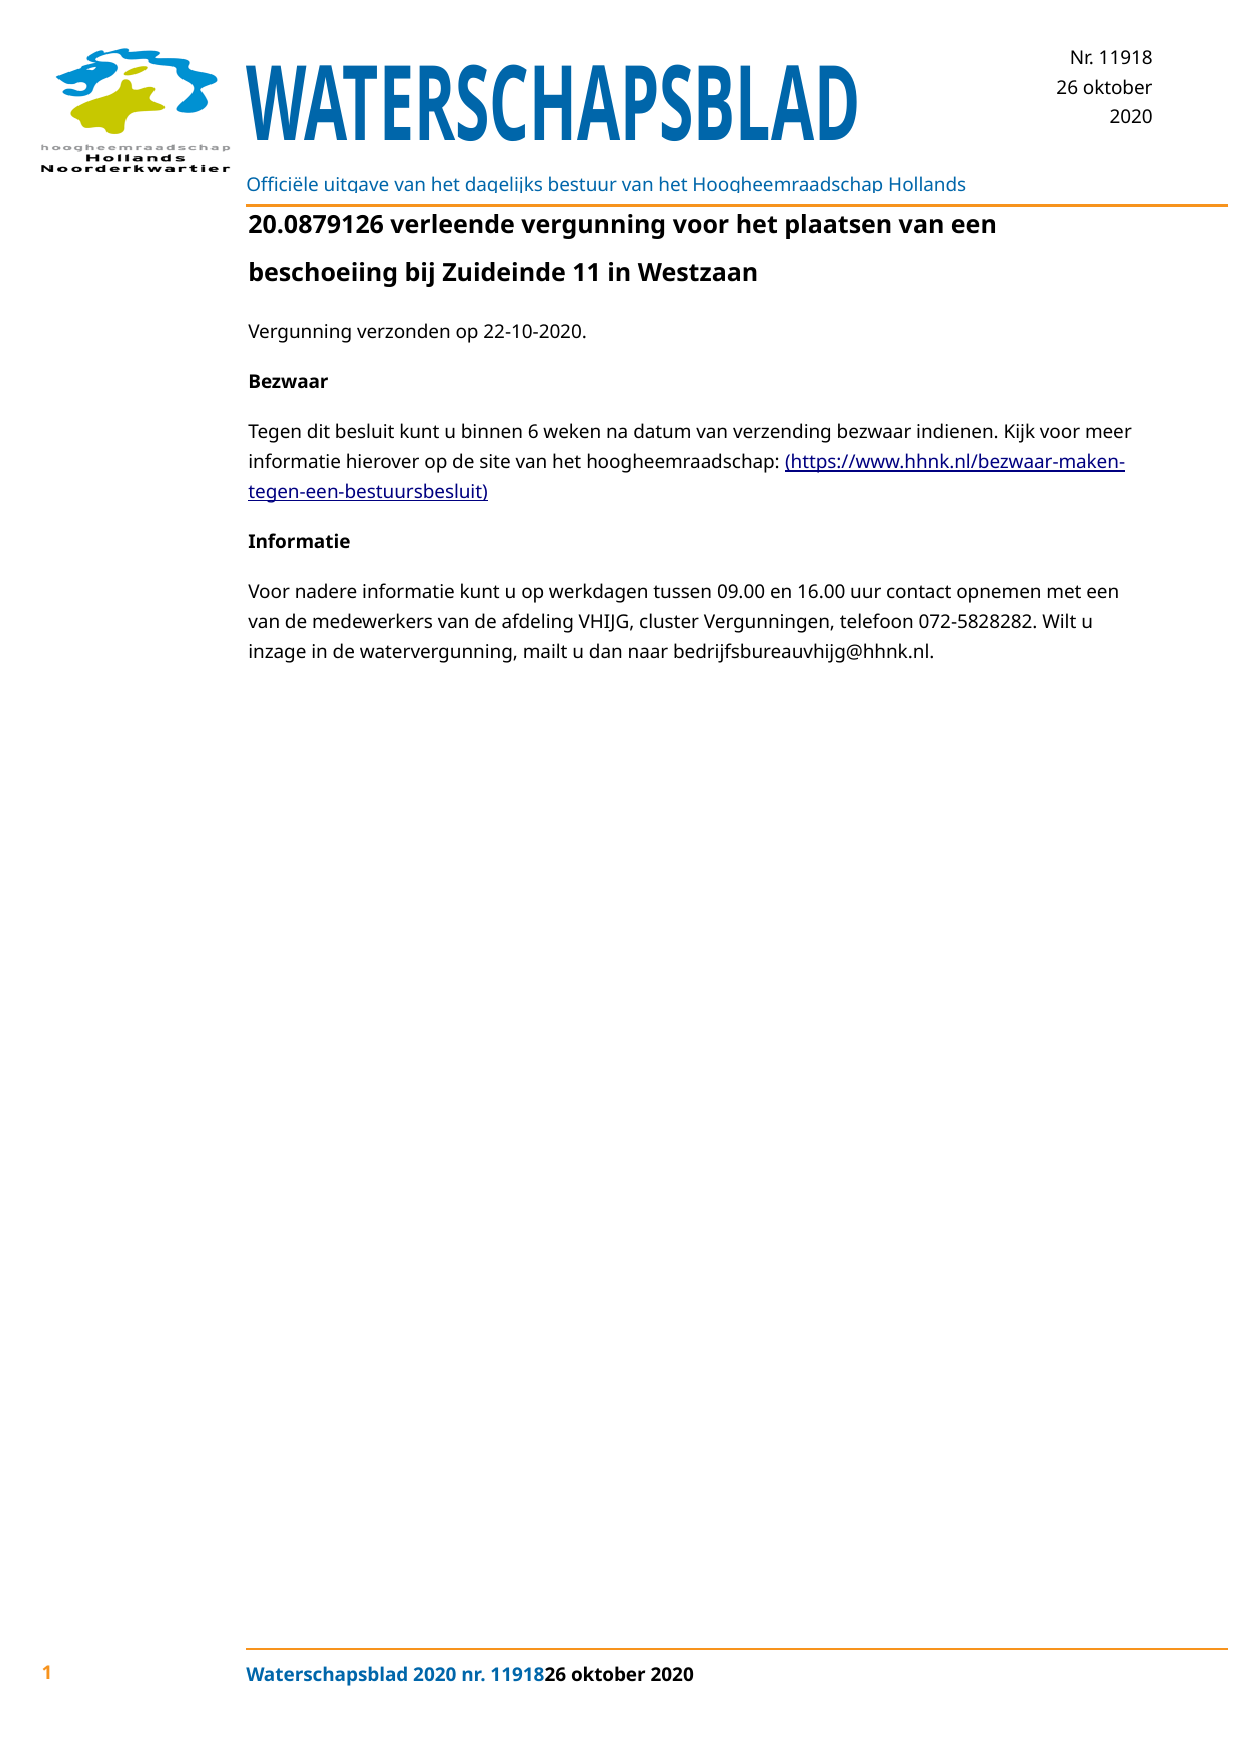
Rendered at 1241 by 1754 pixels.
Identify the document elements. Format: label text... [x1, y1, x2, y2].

text Informatie [248, 528, 1152, 554]
picture [41, 47, 231, 172]
text Vergunning verzonden op 22-10-2020. [248, 318, 1152, 344]
text Voor nadere informatie kunt u op werkdagen tussen 09.00 en 16.00 uur contact opnemen met een van de medewerkers van de afdeling VHIJG, cluster Vergunningen, telefoon 072-5828282. Wilt u inzage in de watervergunning, mailt u dan naar bedrijfsbureauvhijg@hhnk.nl. [248, 579, 1152, 664]
text Tegen dit besluit kunt u binnen 6 weken na datum van verzending bezwaar indienen. Kijk voor meer informatie hierover op de site van het hoogheemraadschap: (https://www.hhnk.nl/bezwaar-maken-tegen-een-bestuursbesluit) [248, 419, 1152, 504]
text 20.0879126 verleende vergunning voor het plaatsen van een beschoeiing bij Zuideinde 11 in Westzaan [248, 207, 1152, 288]
text Bezwaar [248, 368, 1152, 394]
